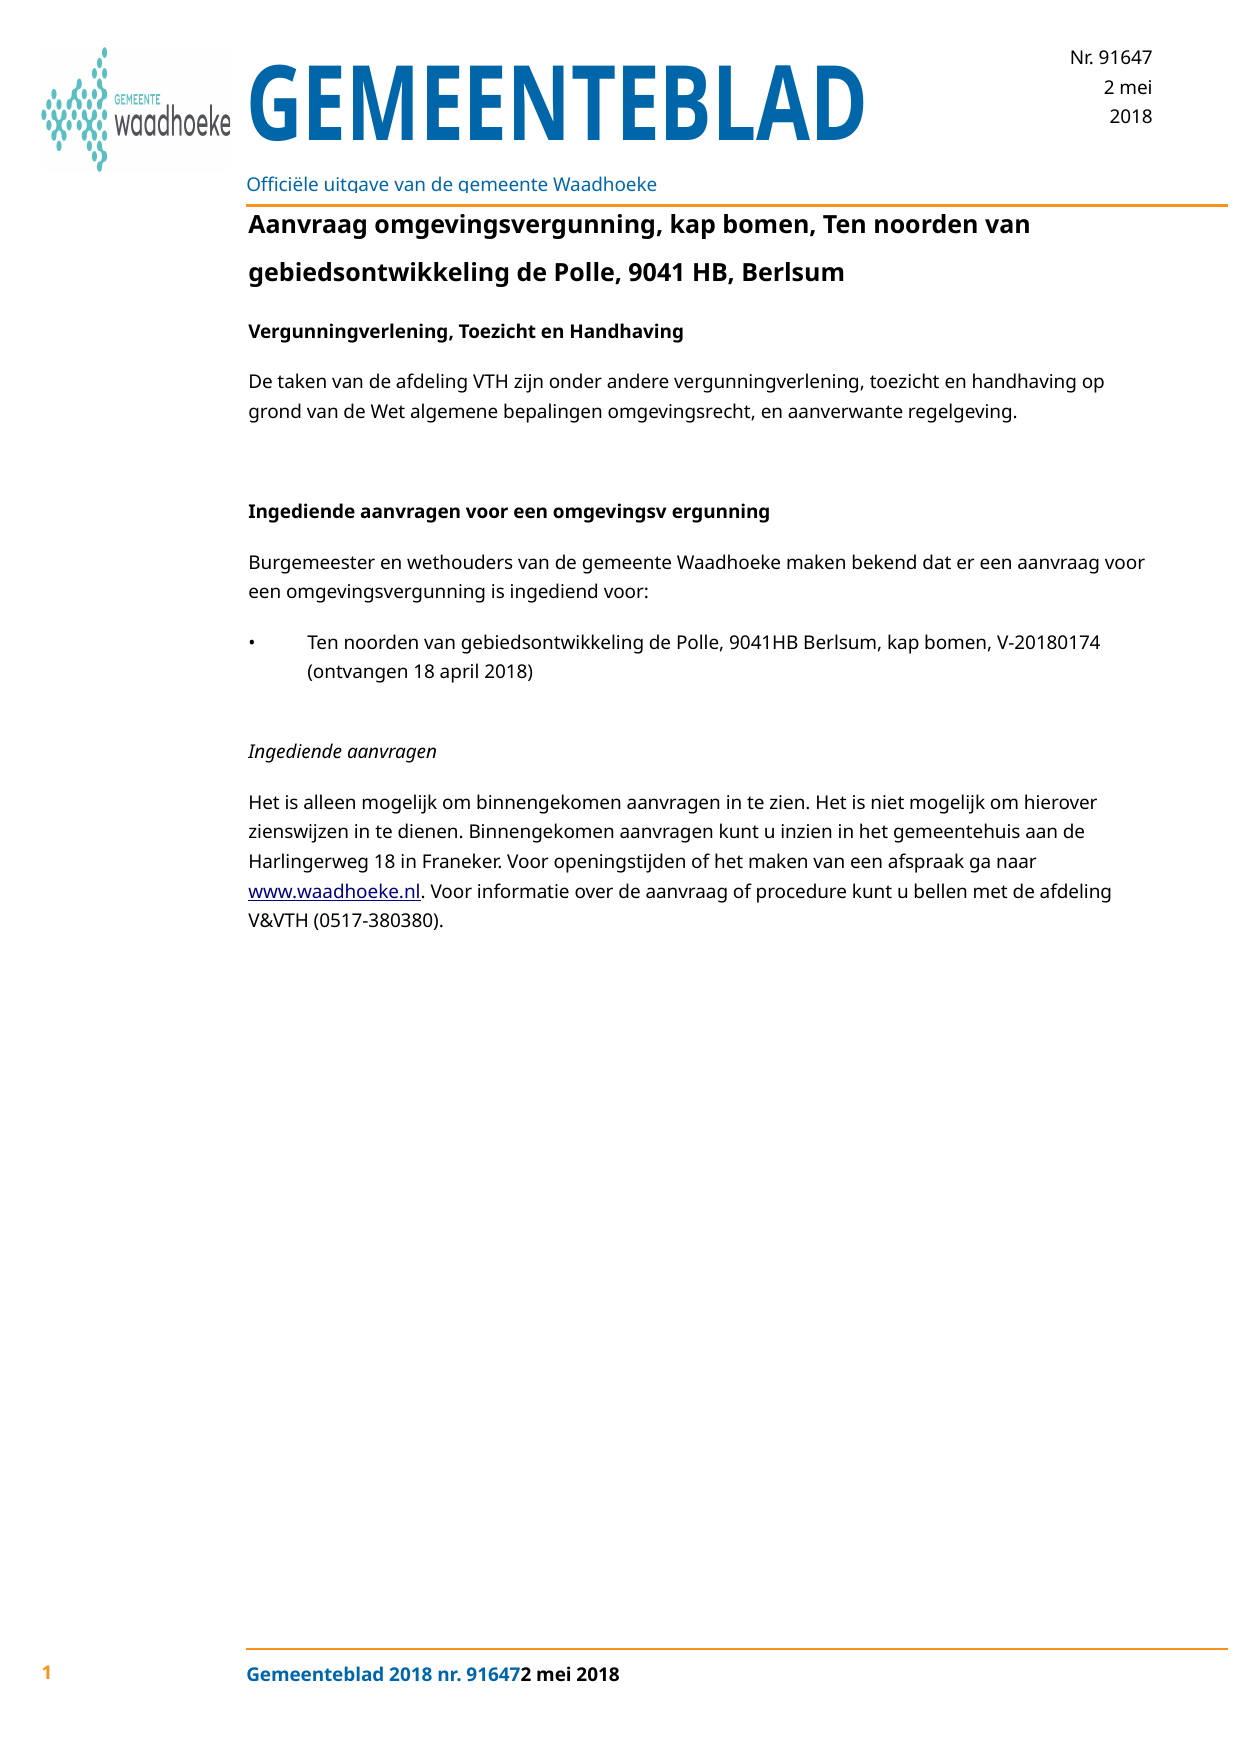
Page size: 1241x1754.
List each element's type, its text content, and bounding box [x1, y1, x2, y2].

picture [41, 47, 231, 172]
text Het is alleen mogelijk om binnengekomen aanvragen in te zien. Het is niet mogelijk om hierover zienswijzen in te dienen. Binnengekomen aanvragen kunt u inzien in het gemeentehuis aan de Harlingerweg 18 in Franeker. Voor openingstijden of het maken van een afspraak ga naar www.waadhoeke.nl. Voor informatie over de aanvraag of procedure kunt u bellen met de afdeling V&VTH (0517-380380). [248, 789, 1152, 933]
text Aanvraag omgevingsvergunning, kap bomen, Ten noorden van gebiedsontwikkeling de Polle, 9041 HB, Berlsum [248, 207, 1152, 288]
text De taken van de afdeling VTH zijn onder andere vergunningverlening, toezicht en handhaving op grond van de Wet algemene bepalingen omgevingsrecht, en aanverwante regelgeving. [248, 368, 1152, 424]
text Ingediende aanvragen [248, 739, 1152, 764]
text Vergunningverlening, Toezicht en Handhaving [248, 318, 1152, 344]
list Ten noorden van gebiedsontwikkeling de Polle, 9041HB Berlsum, kap bomen, V-20180174 (ontvangen 18 april 2018) [248, 629, 1152, 684]
text Burgemeester en wethouders van de gemeente Waadhoeke maken bekend dat er een aanvraag voor een omgevingsvergunning is ingediend voor: [248, 549, 1152, 604]
text Ingediende aanvragen voor een omgevingsv ergunning [248, 499, 1152, 524]
